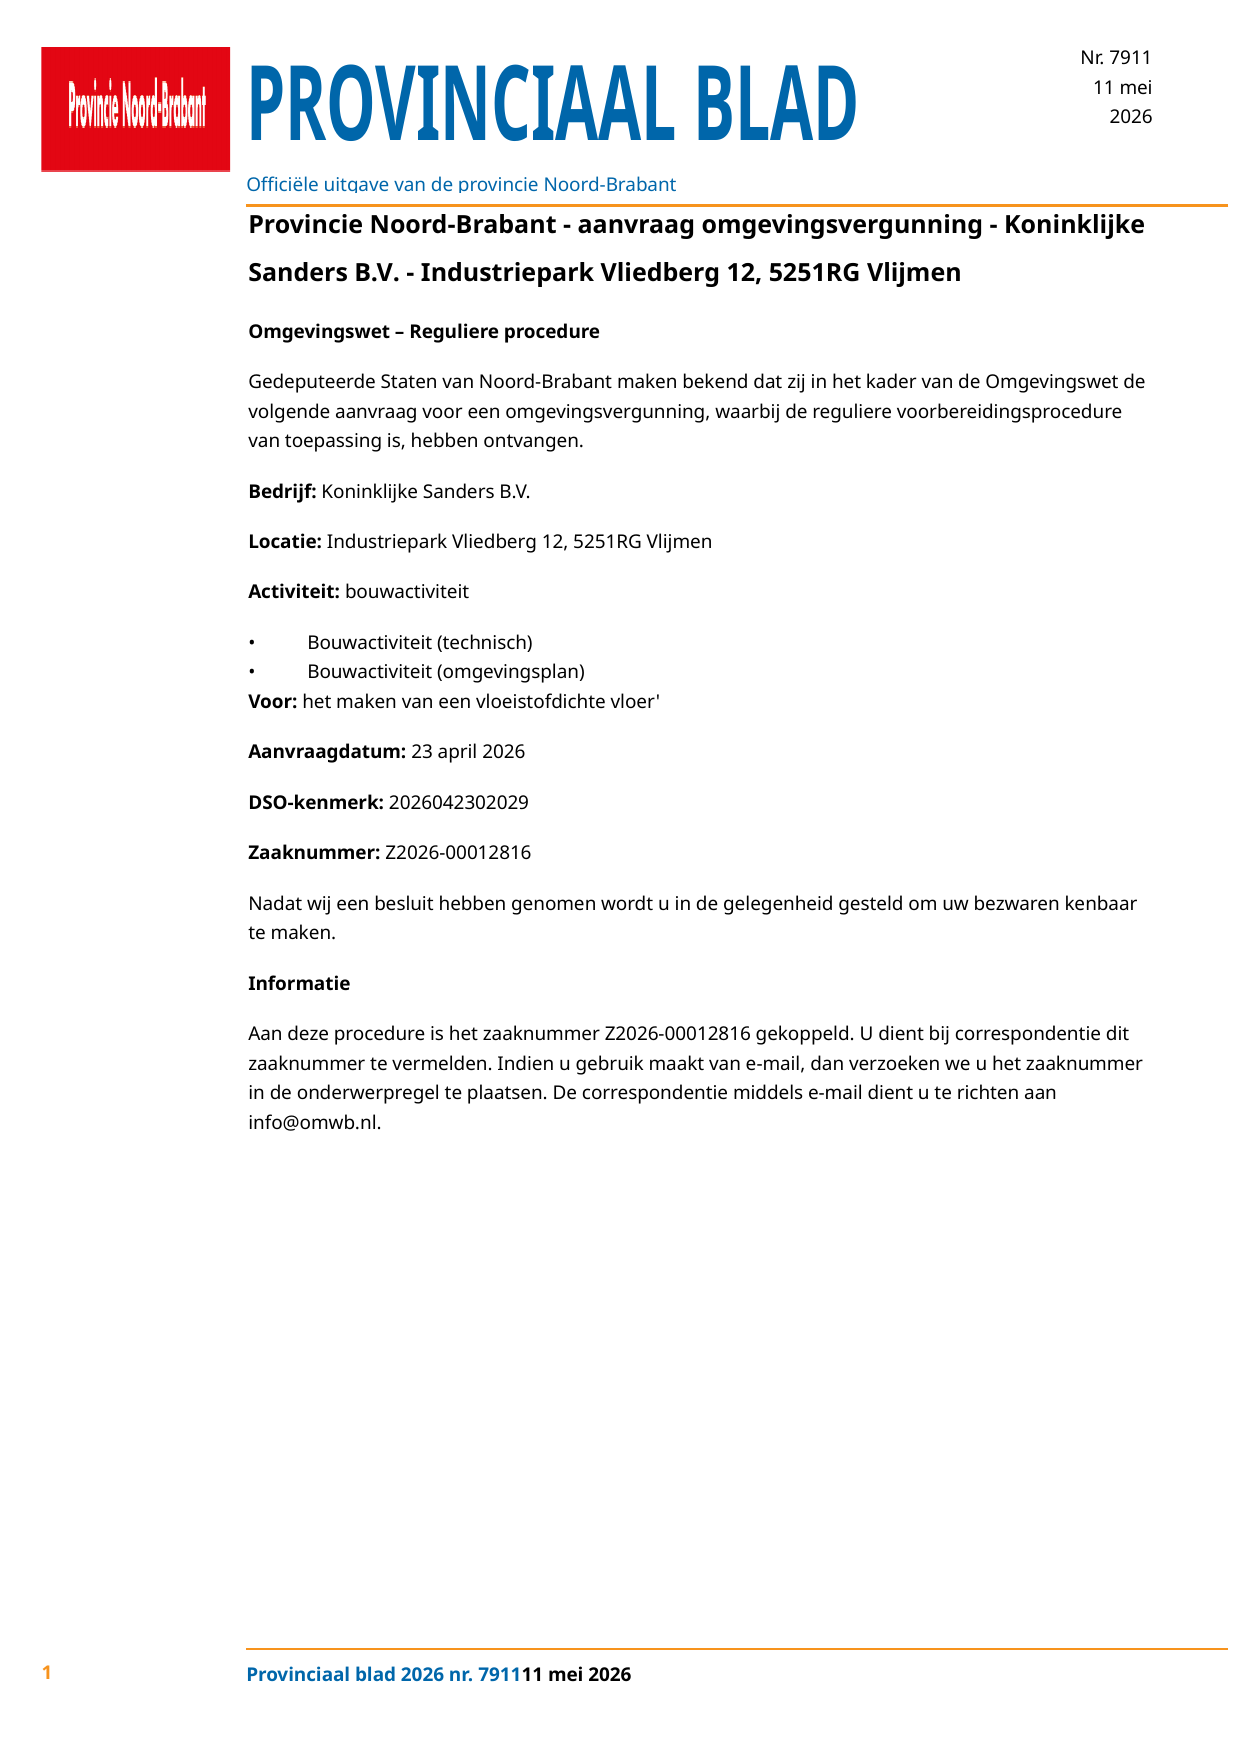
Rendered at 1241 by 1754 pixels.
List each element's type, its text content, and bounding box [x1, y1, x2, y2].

text Aan deze procedure is het zaaknummer Z2026-00012816 gekoppeld. U dient bij correspondentie dit zaaknummer te vermelden. Indien u gebruik maakt van e-mail, dan verzoeken we u het zaaknummer in de onderwerpregel te plaatsen. De correspondentie middels e-mail dient u te richten aan info@omwb.nl. [248, 1020, 1152, 1135]
list Bouwactiviteit (omgevingsplan) [248, 659, 1152, 684]
text Zaaknummer: Z2026-00012816 [248, 839, 1152, 865]
text Informatie [248, 970, 1152, 996]
text Aanvraagdatum: 23 april 2026 [248, 739, 1152, 764]
text DSO-kenmerk: 2026042302029 [248, 789, 1152, 815]
list Bouwactiviteit (technisch) [248, 629, 1152, 655]
text Nadat wij een besluit hebben genomen wordt u in de gelegenheid gesteld om uw bezwaren kenbaar te maken. [248, 890, 1152, 945]
text Provincie Noord-Brabant - aanvraag omgevingsvergunning - Koninklijke Sanders B.V​​​​​​​. - Industriepark Vliedberg 12, 5251RG Vlijmen [248, 207, 1152, 288]
text Activiteit: bouwactiviteit [248, 579, 1152, 604]
text Omgevingswet – Reguliere procedure [248, 318, 1152, 344]
text Locatie: Industriepark Vliedberg 12, 5251RG Vlijmen [248, 528, 1152, 554]
text Gedeputeerde Staten van Noord-Brabant maken bekend dat zij in het kader van de Omgevingswet de volgende aanvraag voor een omgevingsvergunning, waarbij de reguliere voorbereidingsprocedure van toepassing is, hebben ontvangen. [248, 368, 1152, 453]
text Voor: het maken van een vloeistofdichte vloer' [248, 688, 1152, 714]
text Bedrijf: Koninklijke Sanders B.V. [248, 478, 1152, 504]
picture [41, 47, 231, 172]
